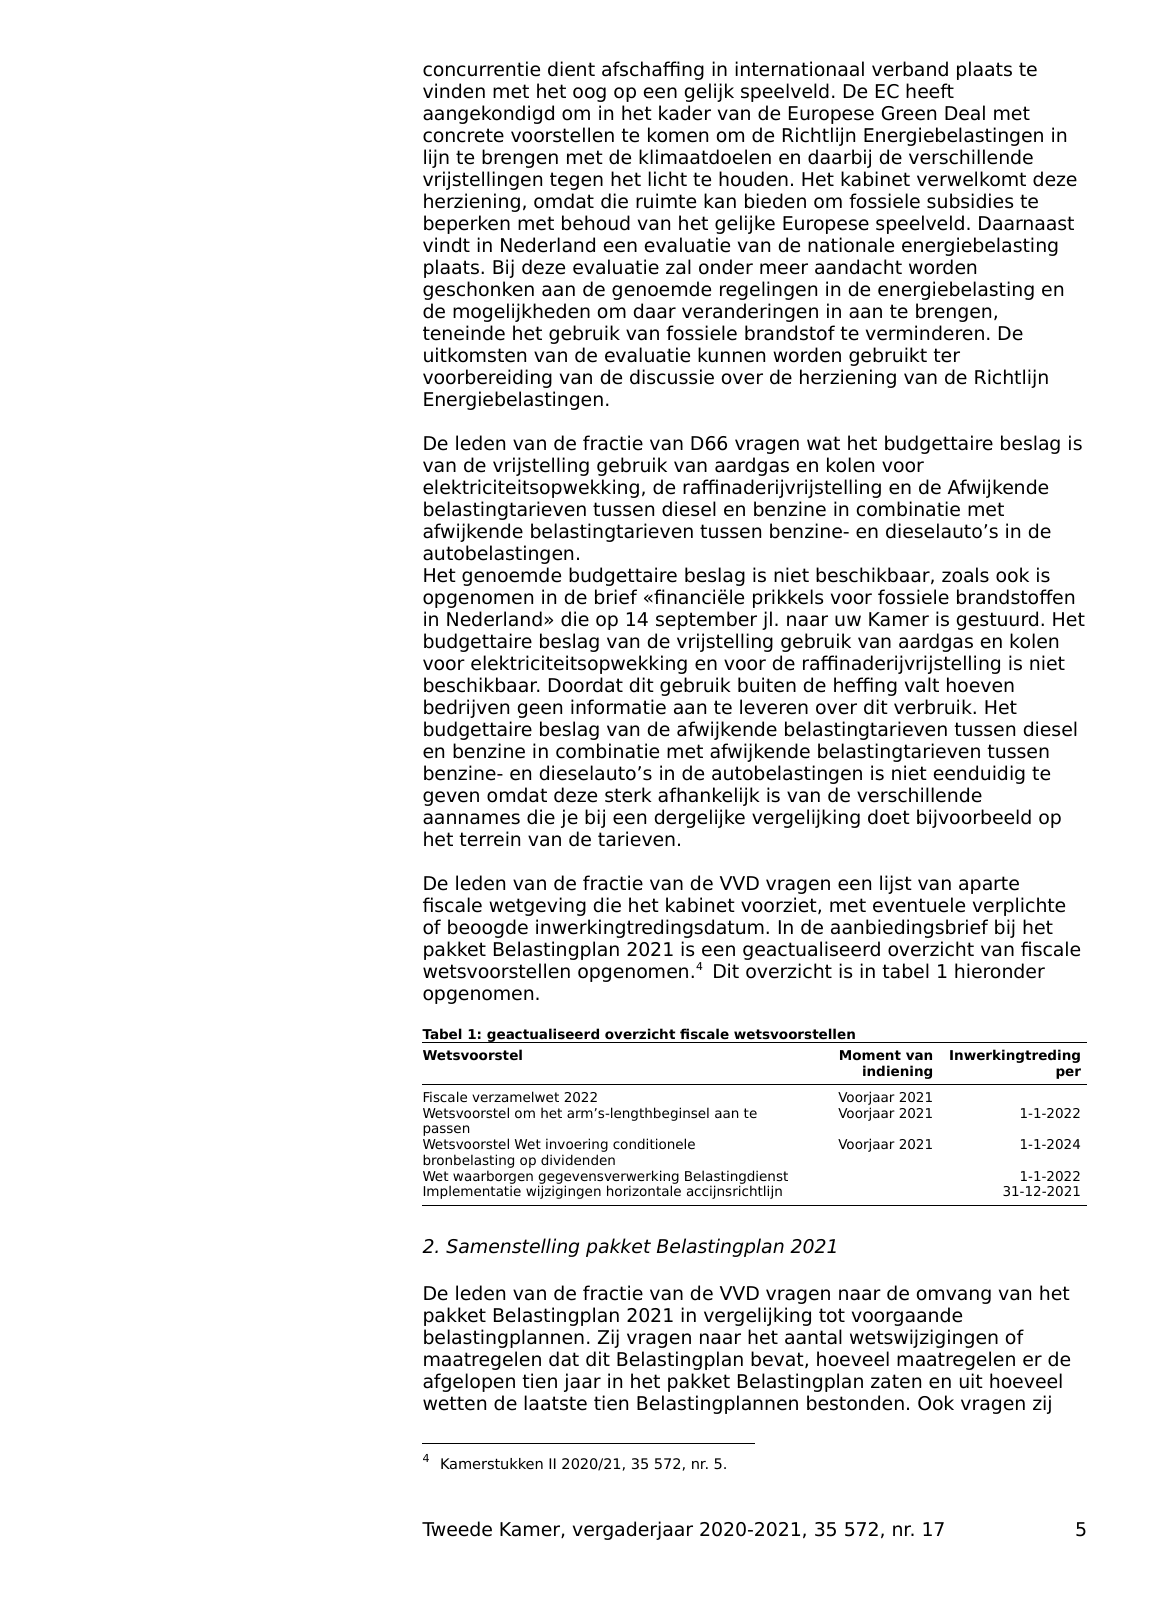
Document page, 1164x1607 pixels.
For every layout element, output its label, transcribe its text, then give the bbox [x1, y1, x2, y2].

table_cell 1-1-2022 [939, 1106, 1087, 1137]
table_cell Voorjaar 2021 [791, 1085, 939, 1106]
table_cell [791, 1169, 939, 1184]
table_cell Wet waarborgen gegevensverwerking Belastingdienst [422, 1169, 791, 1184]
text Het genoemde budgettaire beslag is niet beschikbaar, zoals ook is opgenomen in de brief «financiële prikkels voor fossiele brandstoffen in Nederland» die op 14 september jl. naar uw Kamer is gestuurd. Het budgettaire beslag van de vrijstelling gebruik van aardgas en kolen voor elektriciteitsopwekking en voor de raffinaderijvrijstelling is niet beschikbaar. Doordat dit gebruik buiten de heffing valt hoeven bedrijven geen informatie aan te leveren over dit verbruik. Het budgettaire beslag van de afwijkende belastingtarieven tussen diesel en benzine in combinatie met afwijkende belastingtarieven tussen benzine- en dieselauto’s in de autobelastingen is niet eenduidig te geven omdat deze sterk afhankelijk is van de verschillende aannames die je bij een dergelijke vergelijking doet bijvoorbeeld op het terrein van de tarieven. [422, 565, 1087, 851]
table_cell 1-1-2022 [939, 1169, 1087, 1184]
table_cell Inwerkingtreding per [939, 1043, 1087, 1084]
table_cell Voorjaar 2021 [791, 1137, 939, 1168]
table_cell 31-12-2021 [939, 1184, 1087, 1204]
table_cell [939, 1085, 1087, 1106]
table_cell Wetsvoorstel Wet invoering conditionele bronbelasting op dividenden [422, 1137, 791, 1168]
table_cell Moment van indiening [791, 1043, 939, 1084]
table_cell Wetsvoorstel [422, 1043, 791, 1084]
text De leden van de fractie van de VVD vragen een lijst van aparte fiscale wetgeving die het kabinet voorziet, met eventuele verplichte of beoogde inwerkingtredingsdatum. In de aanbiedingsbrief bij het pakket Belastingplan 2021 is een geactualiseerd overzicht van fiscale wetsvoorstellen opgenomen. Dit overzicht is in tabel 1 hieronder opgenomen. [422, 873, 1087, 1004]
table_cell Implementatie wijzigingen horizontale accijnsrichtlijn [422, 1184, 791, 1204]
table_cell 1-1-2024 [939, 1137, 1087, 1168]
text concurrentie dient afschaffing in internationaal verband plaats te vinden met het oog op een gelijk speelveld. De EC heeft aangekondigd om in het kader van de Europese Green Deal met concrete voorstellen te komen om de Richtlijn Energiebelastingen in lijn te brengen met de klimaatdoelen en daarbij de verschillende vrijstellingen tegen het licht te houden. Het kabinet verwelkomt deze herziening, omdat die ruimte kan bieden om fossiele subsidies te beperken met behoud van het gelijke Europese speelveld. Daarnaast vindt in Nederland een evaluatie van de nationale energiebelasting plaats. Bij deze evaluatie zal onder meer aandacht worden geschonken aan de genoemde regelingen in de energiebelasting en de mogelijkheden om daar veranderingen in aan te brengen, teneinde het gebruik van fossiele brandstof te verminderen. De uitkomsten van de evaluatie kunnen worden gebruikt ter voorbereiding van de discussie over de herziening van de Richtlijn Energiebelastingen. [422, 59, 1087, 411]
table_cell Voorjaar 2021 [791, 1106, 939, 1137]
table_cell Wetsvoorstel om het arm’s-lengthbeginsel aan te passen [422, 1106, 791, 1137]
table_cell Fiscale verzamelwet 2022 [422, 1085, 791, 1106]
text Kamerstukken II 2020/21, 35 572, nr. 5. [422, 1452, 1087, 1474]
text De leden van de fractie van de VVD vragen naar de omvang van het pakket Belastingplan 2021 in vergelijking tot voorgaande belastingplannen. Zij vragen naar het aantal wetswijzigingen of maatregelen dat dit Belastingplan bevat, hoeveel maatregelen er de afgelopen tien jaar in het pakket Belastingplan zaten en uit hoeveel wetten de laatste tien Belastingplannen bestonden. Ook vragen zij [422, 1283, 1087, 1414]
table_header Tabel 1: geactualiseerd overzicht fiscale wetsvoorstellen [422, 1026, 1087, 1042]
table_cell [791, 1184, 939, 1204]
subtitle 2. Samenstelling pakket Belastingplan 2021 [422, 1236, 1087, 1258]
text De leden van de fractie van D66 vragen wat het budgettaire beslag is van de vrijstelling gebruik van aardgas en kolen voor elektriciteitsopwekking, de raffinaderijvrijstelling en de Afwijkende belastingtarieven tussen diesel en benzine in combinatie met afwijkende belastingtarieven tussen benzine- en dieselauto’s in de autobelastingen. [422, 433, 1087, 565]
